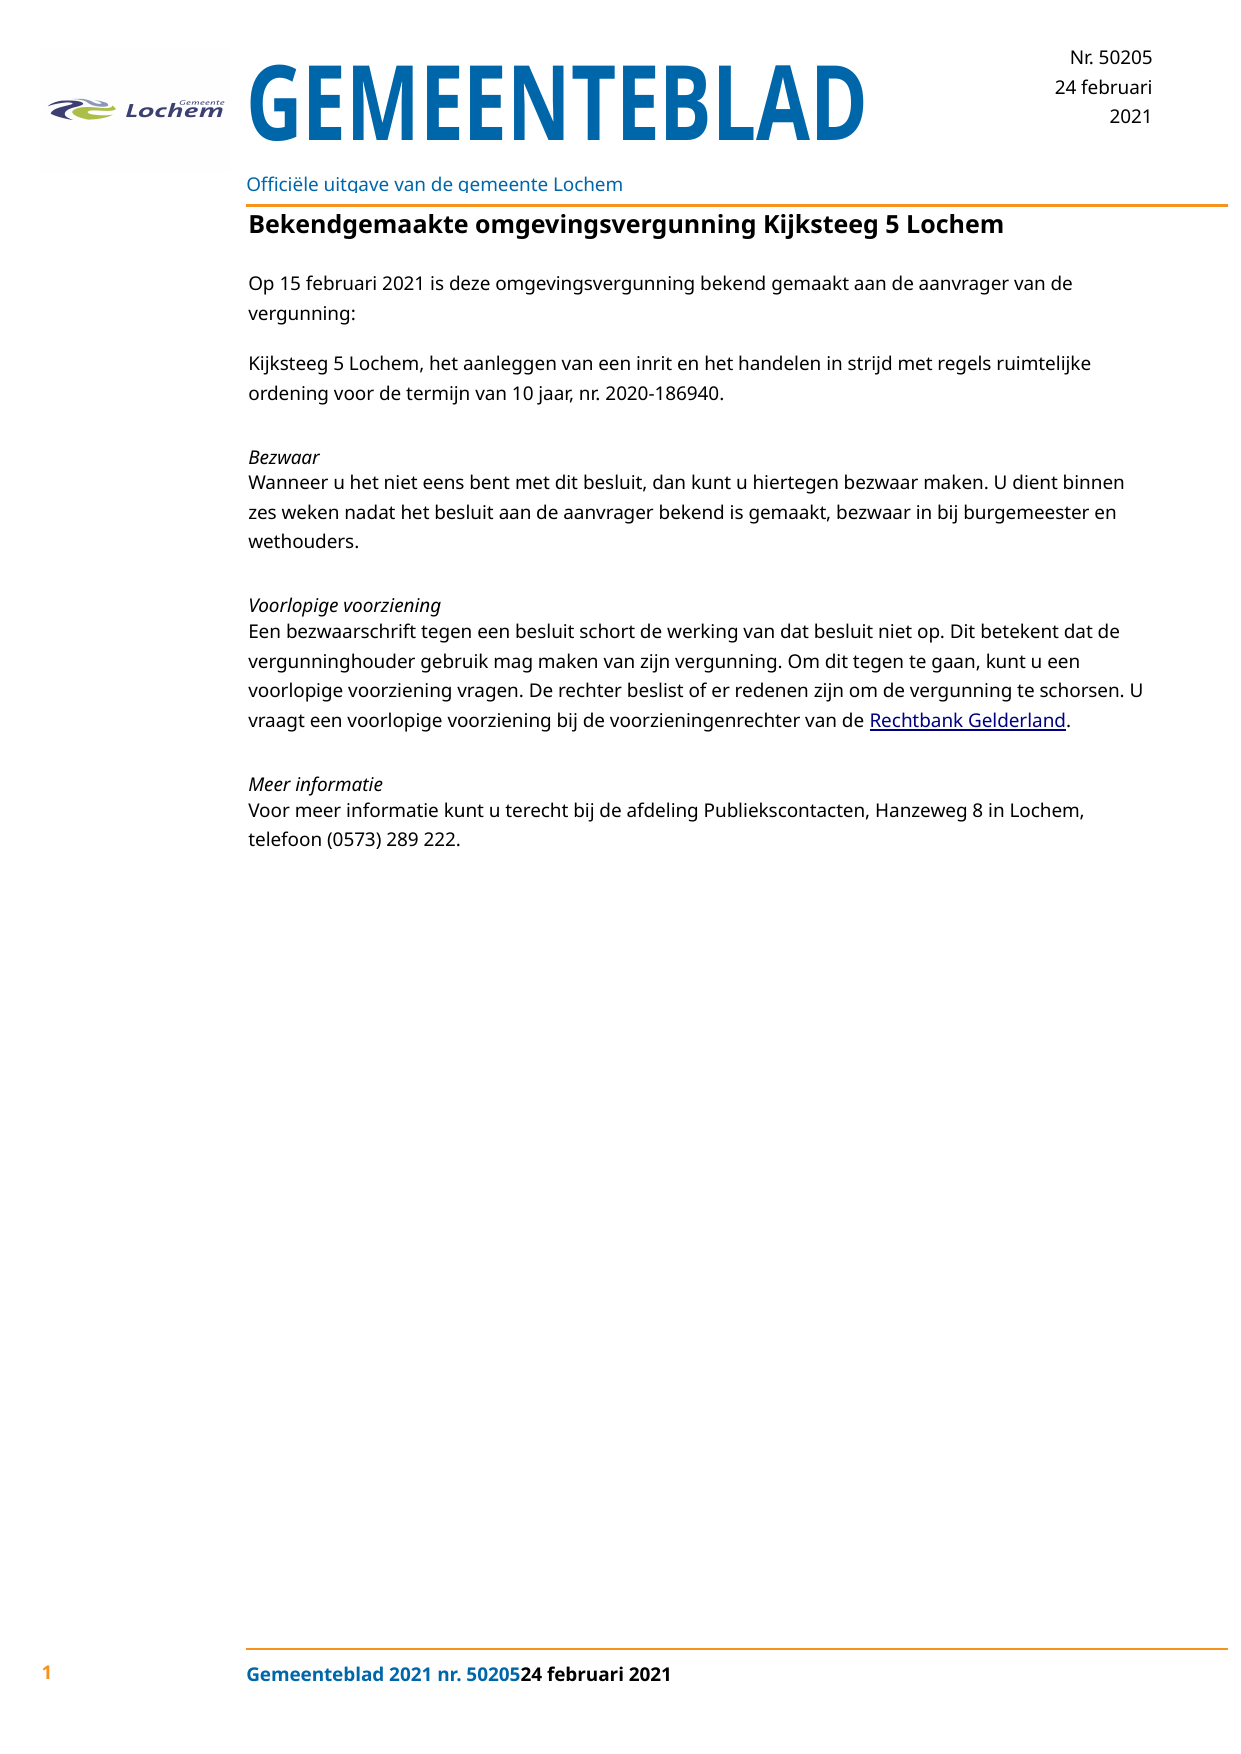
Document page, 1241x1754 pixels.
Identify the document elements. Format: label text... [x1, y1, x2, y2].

text Meer informatie [248, 771, 1152, 797]
text Voor meer informatie kunt u terecht bij de afdeling Publiekscontacten, Hanzeweg 8 in Lochem, telefoon (0573) 289 222. [248, 797, 1152, 852]
text Voorlopige voorziening [248, 593, 1152, 618]
text Bekendgemaakte omgevingsvergunning Kijksteeg 5 Lochem [248, 207, 1152, 241]
picture [41, 47, 231, 172]
text Kijksteeg 5 Lochem, het aanleggen van een inrit en het handelen in strijd met regels ruimtelijke ordening voor de termijn van 10 jaar, nr. 2020-186940. [248, 350, 1152, 406]
text Wanneer u het niet eens bent met dit besluit, dan kunt u hiertegen bezwaar maken. U dient binnen zes weken nadat het besluit aan de aanvrager bekend is gemaakt, bezwaar in bij burgemeester en wethouders. [248, 469, 1152, 554]
text Bezwaar [248, 444, 1152, 469]
text Op 15 februari 2021 is deze omgevingsvergunning bekend gemaakt aan de aanvrager van de vergunning: [248, 270, 1152, 326]
text Een bezwaarschrift tegen een besluit schort de werking van dat besluit niet op. Dit betekent dat de vergunninghouder gebruik mag maken van zijn vergunning. Om dit tegen te gaan, kunt u een voorlopige voorziening vragen. De rechter beslist of er redenen zijn om de vergunning te schorsen. U vraagt een voorlopige voorziening bij de voorzieningenrechter van de Rechtbank Gelderland. [248, 618, 1152, 733]
